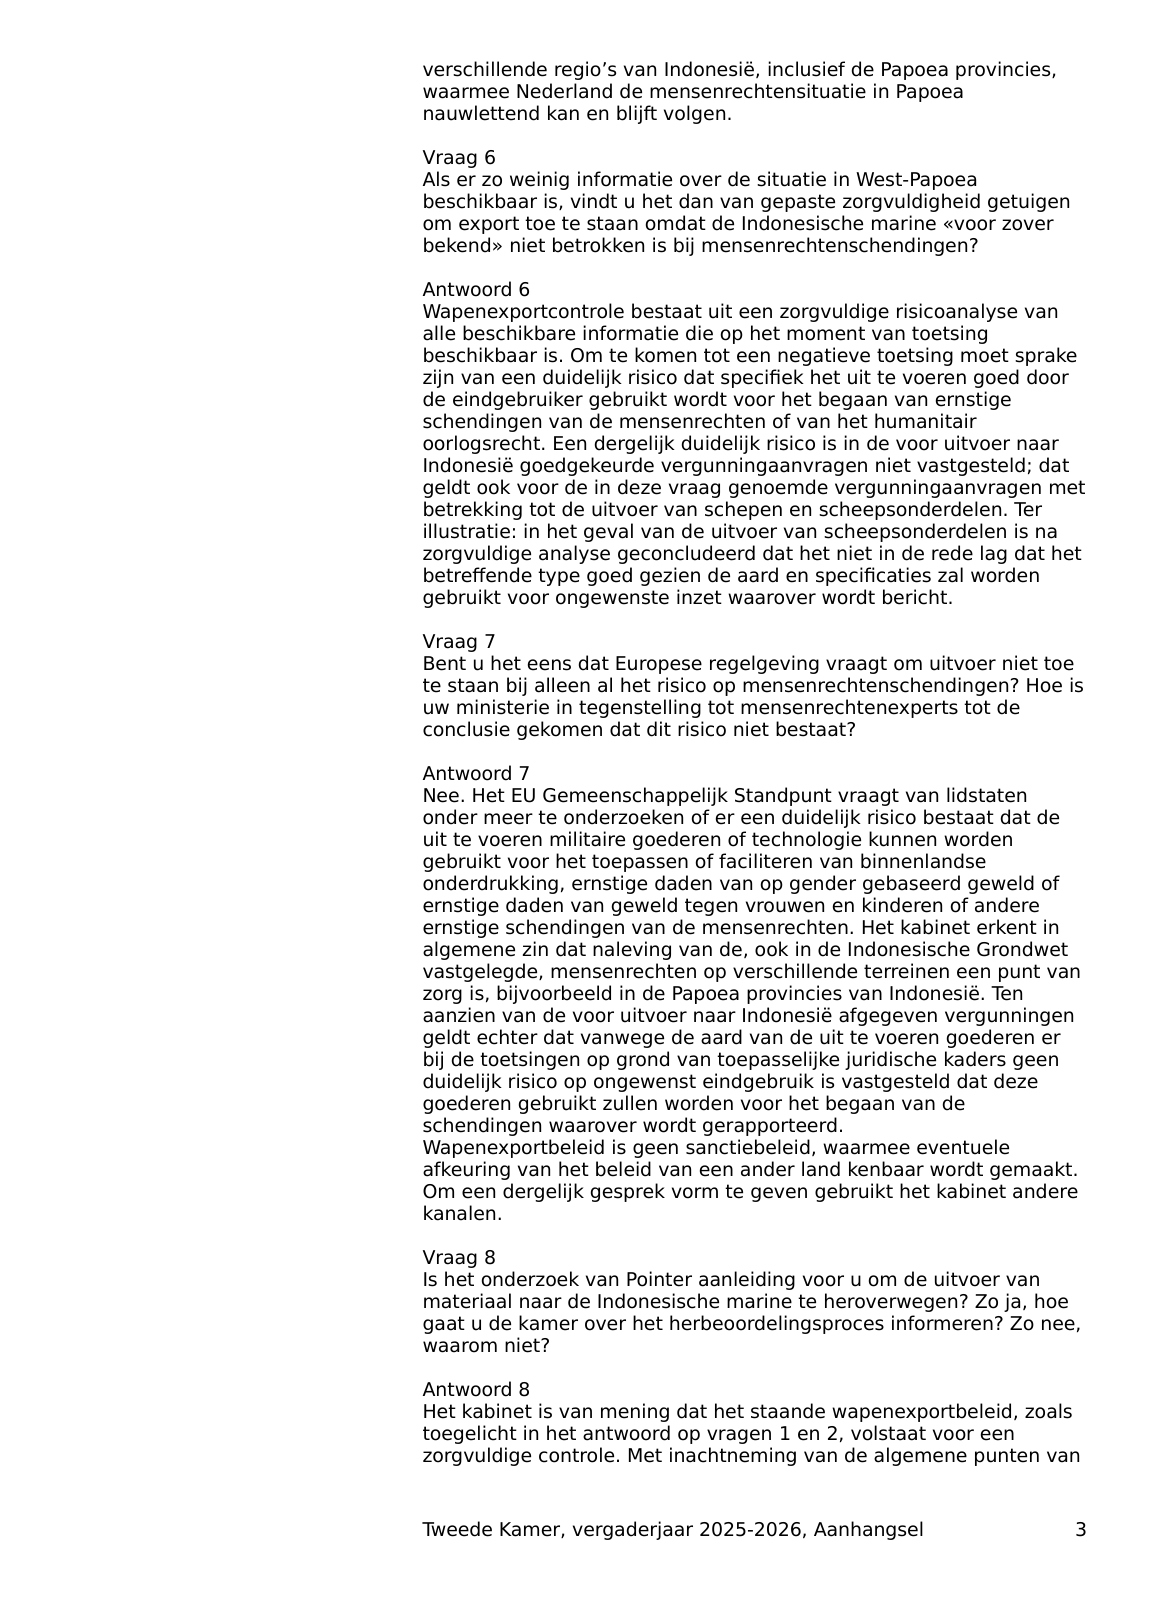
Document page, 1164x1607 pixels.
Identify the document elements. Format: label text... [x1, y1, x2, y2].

text Vraag 6 [422, 147, 1087, 169]
text Wapenexportcontrole bestaat uit een zorgvuldige risicoanalyse van alle beschikbare informatie die op het moment van toetsing beschikbaar is. Om te komen tot een negatieve toetsing moet sprake zijn van een duidelijk risico dat specifiek het uit te voeren goed door de eindgebruiker gebruikt wordt voor het begaan van ernstige schendingen van de mensenrechten of van het humanitair oorlogsrecht. Een dergelijk duidelijk risico is in de voor uitvoer naar Indonesië goedgekeurde vergunningaanvragen niet vastgesteld; dat geldt ook voor de in deze vraag genoemde vergunningaanvragen met betrekking tot de uitvoer van schepen en scheepsonderdelen. Ter illustratie: in het geval van de uitvoer van scheepsonderdelen is na zorgvuldige analyse geconcludeerd dat het niet in de rede lag dat het betreffende type goed gezien de aard en specificaties zal worden gebruikt voor ongewenste inzet waarover wordt bericht. [422, 301, 1087, 609]
text Wapenexportbeleid is geen sanctiebeleid, waarmee eventuele afkeuring van het beleid van een ander land kenbaar wordt gemaakt. Om een dergelijk gesprek vorm te geven gebruikt het kabinet andere kanalen. [422, 1137, 1087, 1225]
text Als er zo weinig informatie over de situatie in West-Papoea beschikbaar is, vindt u het dan van gepaste zorgvuldigheid getuigen om export toe te staan omdat de Indonesische marine «voor zover bekend» niet betrokken is bij mensenrechtenschendingen? [422, 169, 1087, 257]
text Nee. Het EU Gemeenschappelijk Standpunt vraagt van lidstaten onder meer te onderzoeken of er een duidelijk risico bestaat dat de uit te voeren militaire goederen of technologie kunnen worden gebruikt voor het toepassen of faciliteren van binnenlandse onderdrukking, ernstige daden van op gender gebaseerd geweld of ernstige daden van geweld tegen vrouwen en kinderen of andere ernstige schendingen van de mensenrechten. Het kabinet erkent in algemene zin dat naleving van de, ook in de Indonesische Grondwet vastgelegde, mensenrechten op verschillende terreinen een punt van zorg is, bijvoorbeeld in de Papoea provincies van Indonesië. Ten aanzien van de voor uitvoer naar Indonesië afgegeven vergunningen geldt echter dat vanwege de aard van de uit te voeren goederen er bij de toetsingen op grond van toepasselijke juridische kaders geen duidelijk risico op ongewenst eindgebruik is vastgesteld dat deze goederen gebruikt zullen worden voor het begaan van de schendingen waarover wordt gerapporteerd. [422, 785, 1087, 1137]
text Antwoord 6 [422, 279, 1087, 301]
text Bent u het eens dat Europese regelgeving vraagt om uitvoer niet toe te staan bij alleen al het risico op mensenrechtenschendingen? Hoe is uw ministerie in tegenstelling tot mensenrechtenexperts tot de conclusie gekomen dat dit risico niet bestaat? [422, 653, 1087, 741]
text Vraag 8 [422, 1247, 1087, 1269]
text Antwoord 8 [422, 1379, 1087, 1401]
text Is het onderzoek van Pointer aanleiding voor u om de uitvoer van materiaal naar de Indonesische marine te heroverwegen? Zo ja, hoe gaat u de kamer over het herbeoordelingsproces informeren? Zo nee, waarom niet? [422, 1269, 1087, 1357]
text Het kabinet is van mening dat het staande wapenexportbeleid, zoals toegelicht in het antwoord op vragen 1 en 2, volstaat voor een zorgvuldige controle. Met inachtneming van de algemene punten van [422, 1401, 1087, 1467]
text Vraag 7 [422, 631, 1087, 653]
text Antwoord 7 [422, 763, 1087, 785]
text verschillende regio’s van Indonesië, inclusief de Papoea provincies, waarmee Nederland de mensenrechtensituatie in Papoea nauwlettend kan en blijft volgen. [422, 59, 1087, 125]
